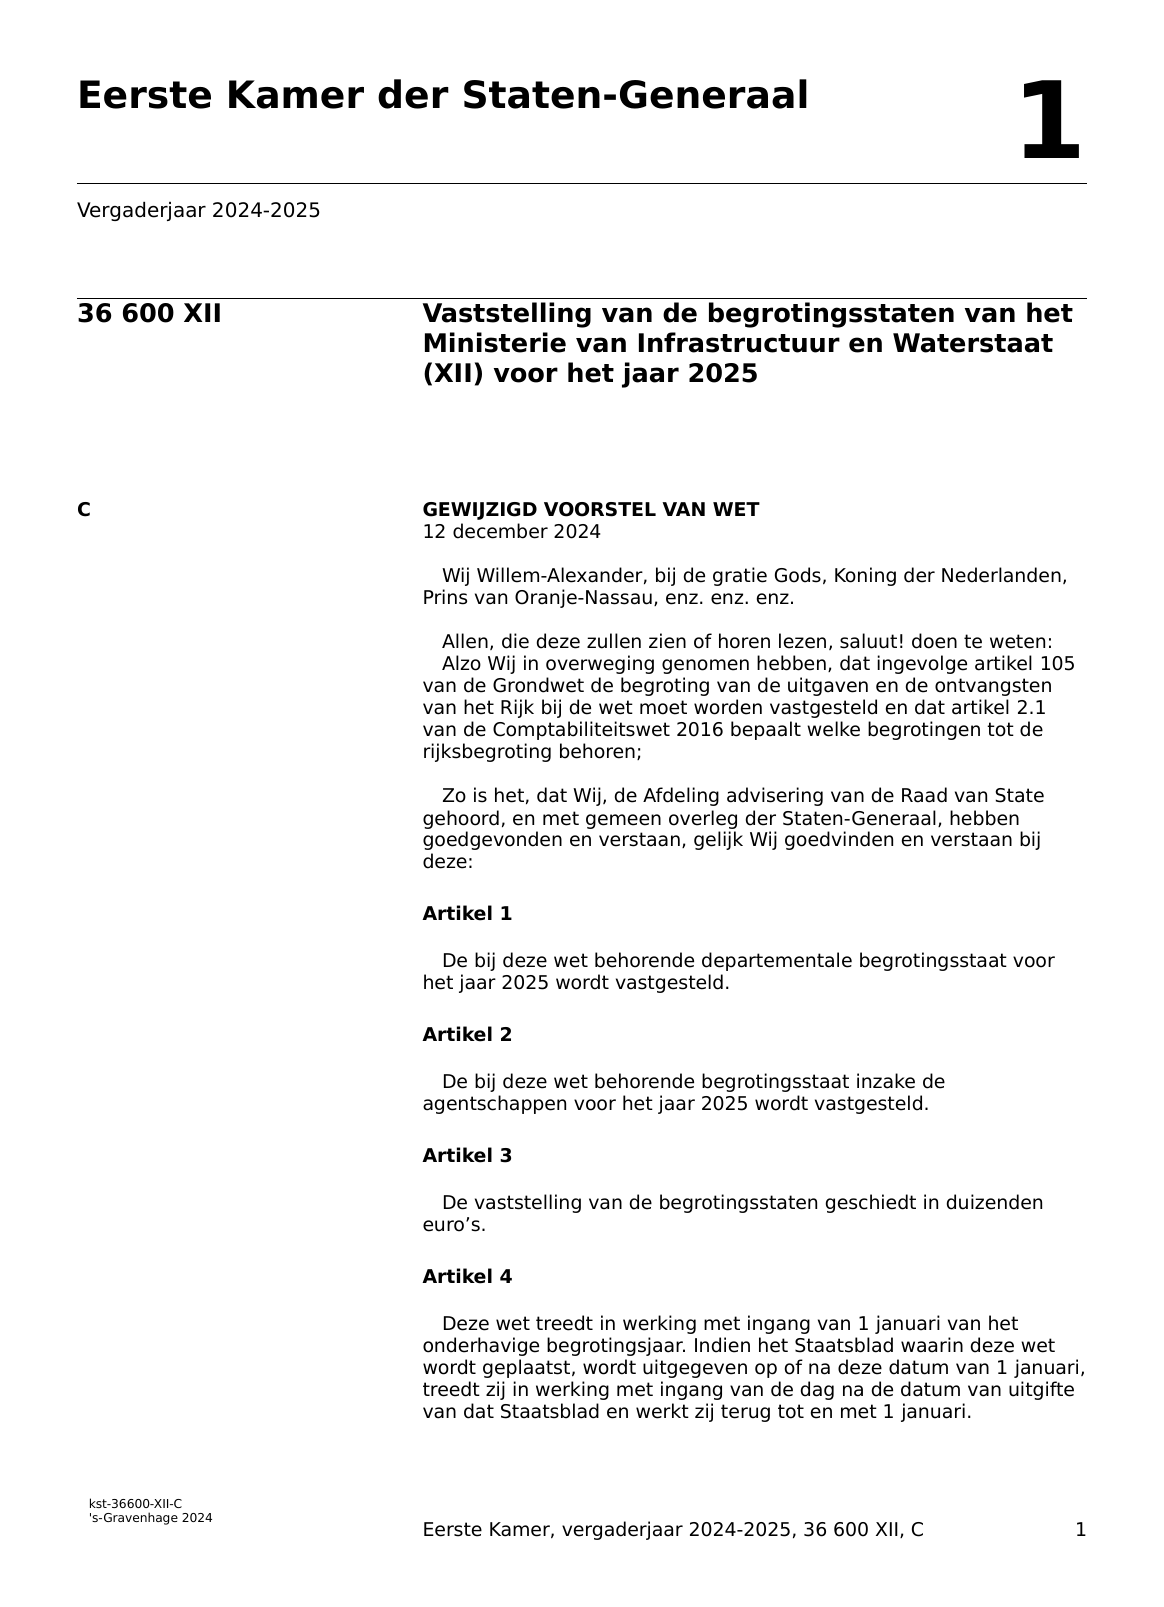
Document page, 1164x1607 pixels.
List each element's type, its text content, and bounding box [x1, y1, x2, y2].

text 's-Gravenhage 2024 [88, 1511, 323, 1525]
text 12 december 2024 [422, 521, 1087, 543]
text De bij deze wet behorende departementale begrotingsstaat voor het jaar 2025 wordt vastgesteld. [422, 950, 1087, 994]
text Alzo Wij in overweging genomen hebben, dat ingevolge artikel 105 van de Grondwet de begroting van de uitgaven en de ontvangsten van het Rijk bij de wet moet worden vastgesteld en dat artikel 2.1 van de Comptabiliteitswet 2016 bepaalt welke begrotingen tot de rijksbegroting behoren; [422, 653, 1087, 763]
text Allen, die deze zullen zien of horen lezen, saluut! doen te weten: [422, 631, 1087, 653]
text De vaststelling van de begrotingsstaten geschiedt in duizenden euro’s. [422, 1192, 1087, 1236]
text Deze wet treedt in werking met ingang van 1 januari van het onderhavige begrotingsjaar. Indien het Staatsblad waarin deze wet wordt geplaatst, wordt uitgegeven op of na deze datum van 1 januari, treedt zij in werking met ingang van de dag na de datum van uitgifte van dat Staatsblad en werkt zij terug tot en met 1 januari. [422, 1313, 1087, 1423]
text De bij deze wet behorende begrotingsstaat inzake de agentschappen voor het jaar 2025 wordt vastgesteld. [422, 1071, 1087, 1115]
subtitle C GEWIJZIGD VOORSTEL VAN WET [77, 499, 1087, 521]
text kst-36600-XII-C [88, 1497, 323, 1511]
table_header 1 [886, 59, 1087, 183]
table_header Eerste Kamer der Staten-Generaal [77, 59, 886, 183]
subtitle Artikel 2 [422, 1024, 1087, 1046]
text Zo is het, dat Wij, de Afdeling advisering van de Raad van State gehoord, en met gemeen overleg der Staten-Generaal, hebben goedgevonden en verstaan, gelijk Wij goedvinden en verstaan bij deze: [422, 785, 1087, 873]
text Wij Willem-Alexander, bij de gratie Gods, Koning der Nederlanden, Prins van Oranje-Nassau, enz. enz. enz. [422, 565, 1087, 609]
subtitle Artikel 4 [422, 1266, 1087, 1288]
subtitle Artikel 1 [422, 903, 1087, 925]
subtitle Artikel 3 [422, 1145, 1087, 1167]
table_cell Vergaderjaar 2024-2025 [77, 184, 1087, 298]
subtitle 36 600 XII Vaststelling van de begrotingsstaten van het Ministerie van Infrastructuur en Waterstaat (XII) voor het jaar 2025 [77, 299, 1087, 388]
